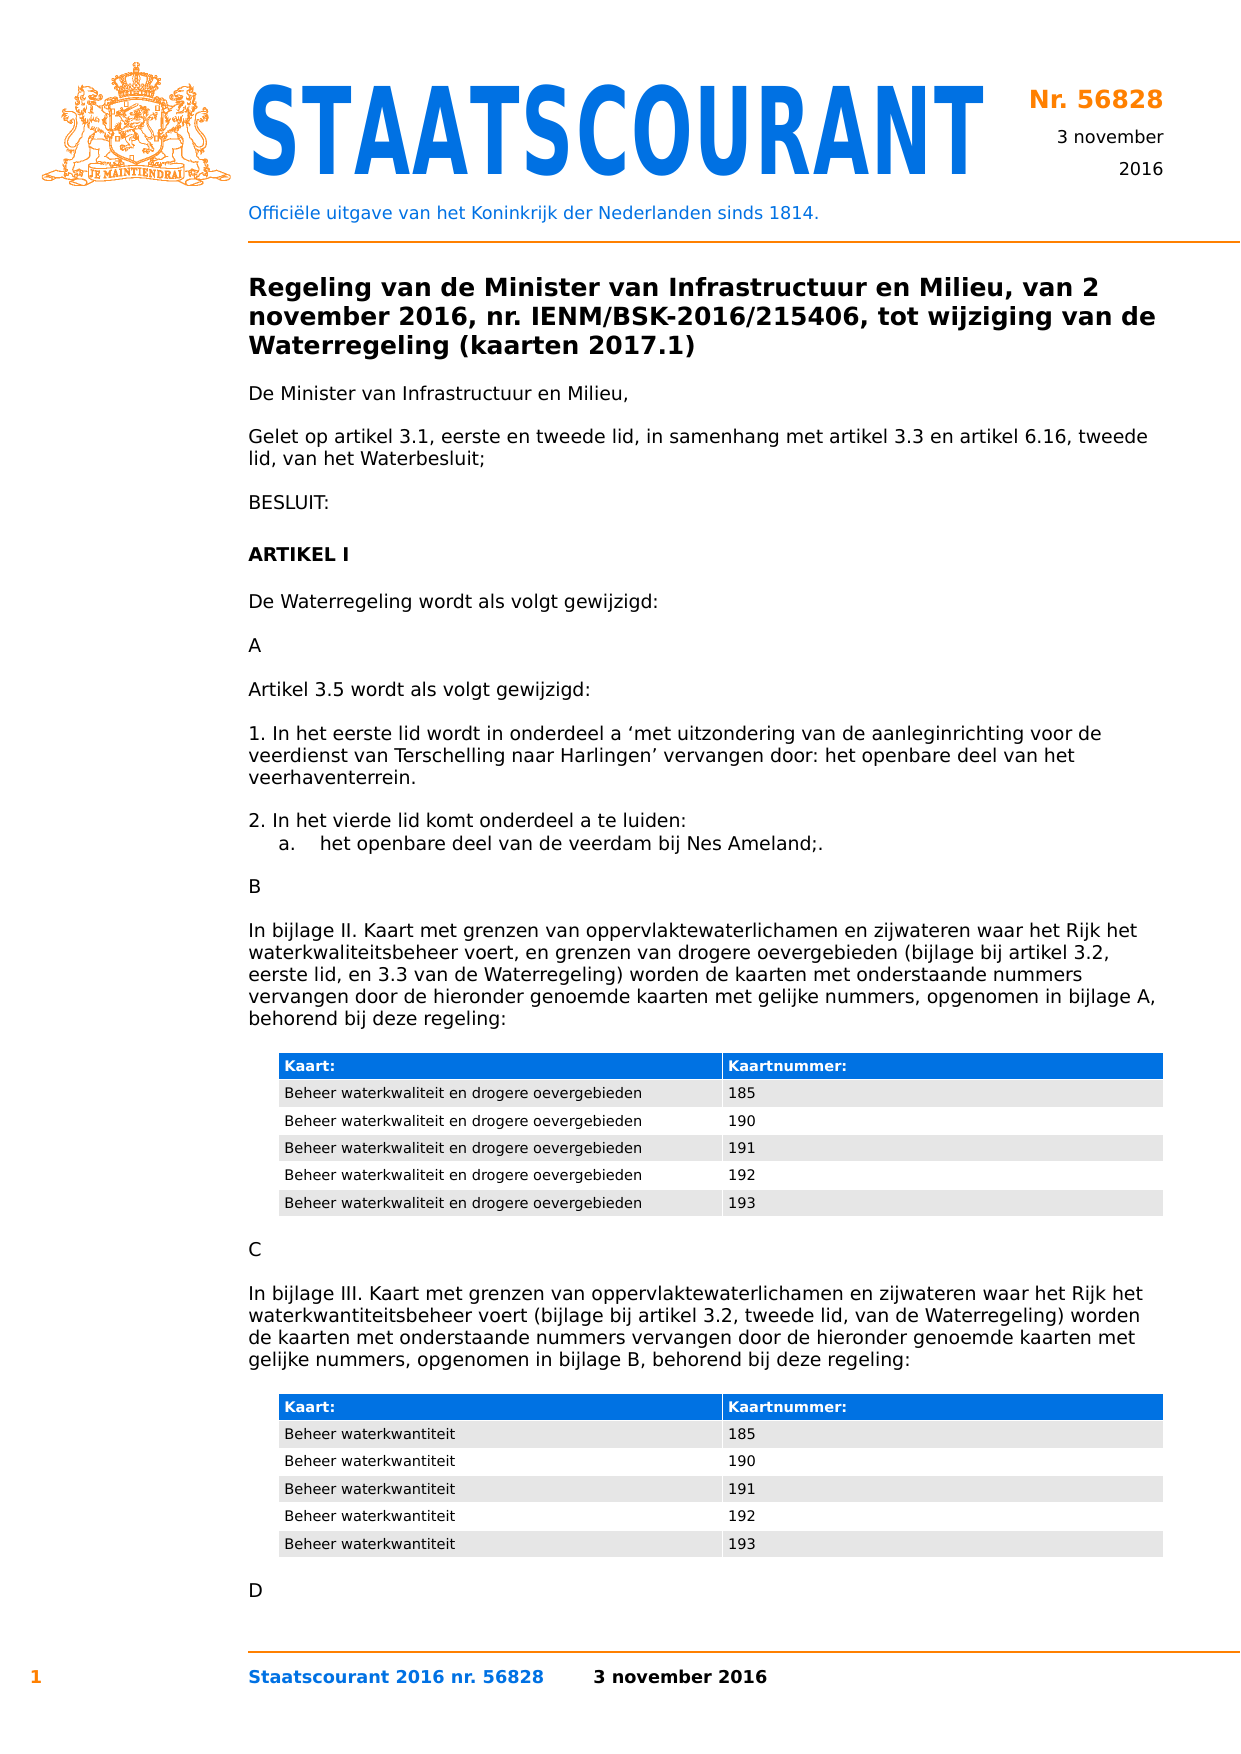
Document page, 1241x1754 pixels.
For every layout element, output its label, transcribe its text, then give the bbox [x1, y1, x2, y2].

table_cell Beheer waterkwaliteit en drogere oevergebieden [279, 1080, 722, 1107]
table_header Kaartnummer: [723, 1394, 1163, 1420]
text A [248, 635, 1163, 657]
text D [248, 1580, 1163, 1602]
table_cell 191 [723, 1135, 1163, 1161]
text BESLUIT: [248, 492, 1163, 514]
table_cell Beheer waterkwaliteit en drogere oevergebieden [279, 1163, 722, 1189]
table_cell 193 [723, 1531, 1163, 1557]
text 2. In het vierde lid komt onderdeel a te luiden: [248, 810, 1163, 832]
table_cell Beheer waterkwantiteit [279, 1531, 722, 1557]
text 1. In het eerste lid wordt in onderdeel a ‘met uitzondering van de aanleginrichting voor de veerdienst van Terschelling naar Harlingen’ vervangen door: het openbare deel van het veerhaventerrein. [248, 723, 1163, 788]
table_cell 193 [723, 1190, 1163, 1216]
table_cell Beheer waterkwaliteit en drogere oevergebieden [279, 1108, 722, 1134]
table_cell 190 [723, 1449, 1163, 1475]
text De Minister van Infrastructuur en Milieu, [248, 382, 1163, 404]
text In bijlage II. Kaart met grenzen van oppervlaktewaterlichamen en zijwateren waar het Rijk het waterkwaliteitsbeheer voert, en grenzen van drogere oevergebieden (bijlage bij artikel 3.2, eerste lid, en 3.3 van de Waterregeling) worden de kaarten met onderstaande nummers vervangen door de hieronder genoemde kaarten met gelijke nummers, opgenomen in bijlage A, behorend bij deze regeling: [248, 920, 1163, 1030]
table_cell 192 [723, 1504, 1163, 1530]
table_cell 190 [723, 1108, 1163, 1134]
table_cell 2016 [998, 153, 1240, 203]
table_cell Beheer waterkwaliteit en drogere oevergebieden [279, 1190, 722, 1216]
text De Waterregeling wordt als volgt gewijzigd: [248, 591, 1163, 613]
picture [41, 62, 231, 186]
table_cell Beheer waterkwantiteit [279, 1476, 722, 1502]
table_cell Beheer waterkwantiteit [279, 1449, 722, 1475]
table_header [25, 62, 248, 241]
text a. het openbare deel van de veerdam bij Nes Ameland;. [278, 832, 1163, 854]
table_cell 185 [723, 1080, 1163, 1107]
table_header Kaart: [279, 1394, 722, 1420]
table_header Kaartnummer: [723, 1053, 1163, 1079]
table_cell 185 [723, 1421, 1163, 1448]
table_cell Beheer waterkwaliteit en drogere oevergebieden [279, 1135, 722, 1161]
table_header Nr. 56828 [998, 62, 1240, 121]
table_cell 3 november [998, 121, 1240, 153]
table_header Kaart: [279, 1053, 722, 1079]
text In bijlage III. Kaart met grenzen van oppervlaktewaterlichamen en zijwateren waar het Rijk het waterkwantiteitsbeheer voert (bijlage bij artikel 3.2, tweede lid, van de Waterregeling) worden de kaarten met onderstaande nummers vervangen door de hieronder genoemde kaarten met gelijke nummers, opgenomen in bijlage B, behorend bij deze regeling: [248, 1283, 1163, 1371]
table_cell 192 [723, 1163, 1163, 1189]
table_header STAATSCOURANT [248, 62, 998, 203]
text C [248, 1239, 1163, 1261]
text B [248, 876, 1163, 898]
subtitle ARTIKEL I [248, 544, 1163, 566]
table_cell Officiële uitgave van het Koninkrijk der Nederlanden sinds 1814. [248, 203, 1240, 241]
table_cell Beheer waterkwantiteit [279, 1421, 722, 1448]
subtitle Regeling van de Minister van Infrastructuur en Milieu, van 2 november 2016, nr. IENM/BSK-2016/215406, tot wijziging van de Waterregeling (kaarten 2017.1) [248, 273, 1163, 361]
text Artikel 3.5 wordt als volgt gewijzigd: [248, 679, 1163, 701]
table_cell 191 [723, 1476, 1163, 1502]
text Gelet op artikel 3.1, eerste en tweede lid, in samenhang met artikel 3.3 en artikel 6.16, tweede lid, van het Waterbesluit; [248, 426, 1163, 470]
table_cell Beheer waterkwantiteit [279, 1504, 722, 1530]
